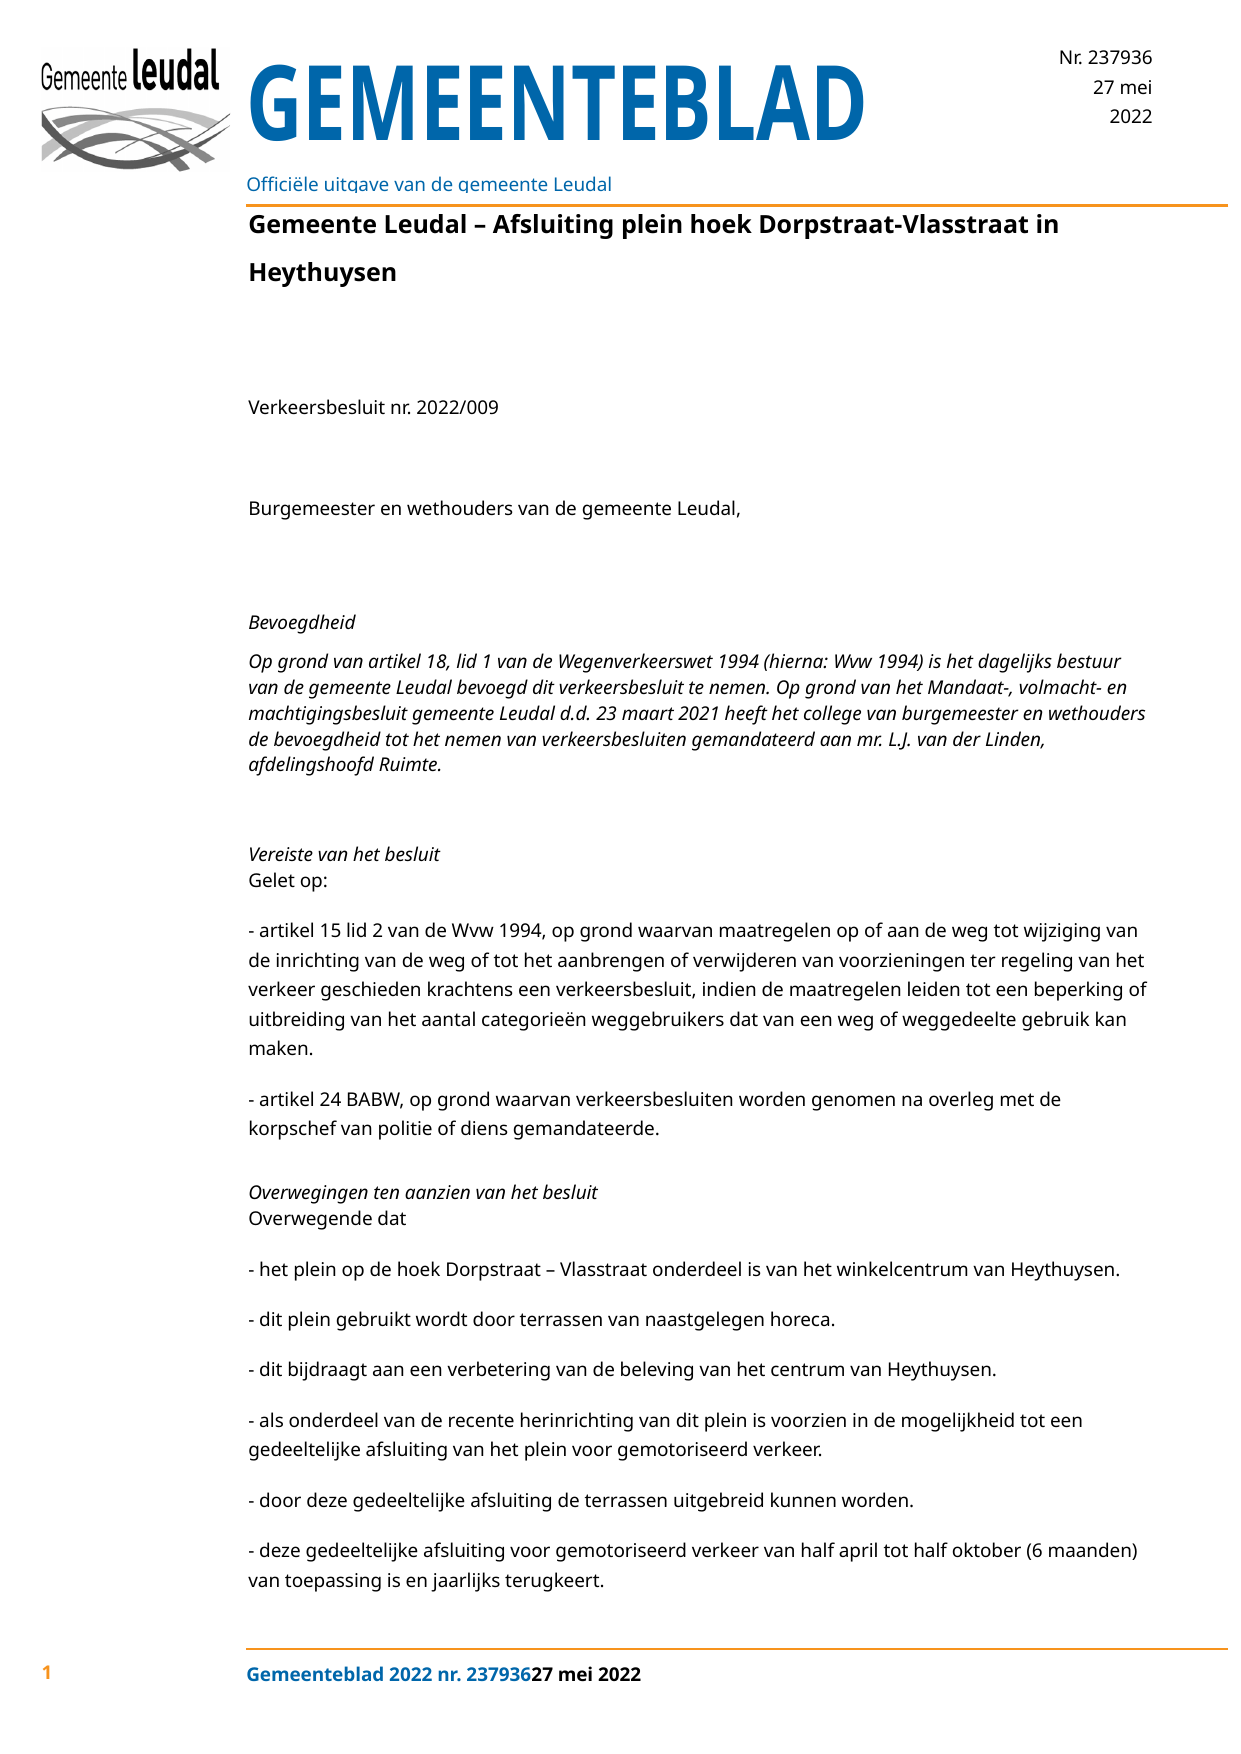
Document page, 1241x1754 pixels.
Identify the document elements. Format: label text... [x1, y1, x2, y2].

text - dit bijdraagt aan een verbetering van de beleving van het centrum van Heythuysen. [248, 1357, 1152, 1382]
text Overwegende dat [248, 1205, 1152, 1231]
text Overwegingen ten aanzien van het besluit [248, 1179, 1152, 1205]
text - als onderdeel van de recente herinrichting van dit plein is voorzien in de mogelijkheid tot een gedeeltelijke afsluiting van het plein voor gemotoriseerd verkeer. [248, 1407, 1152, 1462]
text - deze gedeeltelijke afsluiting voor gemotoriseerd verkeer van half april tot half oktober (6 maanden) van toepassing is en jaarlijks terugkeert. [248, 1537, 1152, 1593]
text Bevoegdheid [248, 609, 1152, 635]
text - dit plein gebruikt wordt door terrassen van naastgelegen horeca. [248, 1306, 1152, 1332]
text Gelet op: [248, 867, 1152, 893]
picture [41, 47, 231, 172]
text - artikel 15 lid 2 van de Wvw 1994, op grond waarvan maatregelen op of aan de weg tot wijziging van de inrichting van de weg of tot het aanbrengen of verwijderen van voorzieningen ter regeling van het verkeer geschieden krachtens een verkeersbesluit, indien de maatregelen leiden tot een beperking of uitbreiding van het aantal categorieën weggebruikers dat van een weg of weggedeelte gebruik kan maken. [248, 917, 1152, 1061]
text Burgemeester en wethouders van de gemeente Leudal, [248, 495, 1152, 521]
text Gemeente Leudal – Afsluiting plein hoek Dorpstraat-Vlasstraat in Heythuysen [248, 207, 1152, 288]
text - artikel 24 BABW, op grond waarvan verkeersbesluiten worden genomen na overleg met de korpschef van politie of diens gemandateerde. [248, 1086, 1152, 1141]
text - het plein op de hoek Dorpstraat – Vlasstraat onderdeel is van het winkelcentrum van Heythuysen. [248, 1256, 1152, 1281]
text Verkeersbesluit nr. 2022/009 [248, 394, 1152, 420]
text - door deze gedeeltelijke afsluiting de terrassen uitgebreid kunnen worden. [248, 1487, 1152, 1513]
text Vereiste van het besluit [248, 841, 1152, 867]
text Op grond van artikel 18, lid 1 van de Wegenverkeerswet 1994 (hierna: Wvw 1994) is het dagelijks bestuur van de gemeente Leudal bevoegd dit verkeersbesluit te nemen. Op grond van het Mandaat-, volmacht- en machtigingsbesluit gemeente Leudal d.d. 23 maart 2021 heeft het college van burgemeester en wethouders de bevoegdheid tot het nemen van verkeersbesluiten gemandateerd aan mr. L.J. van der Linden, afdelingshoofd Ruimte. [248, 648, 1152, 777]
